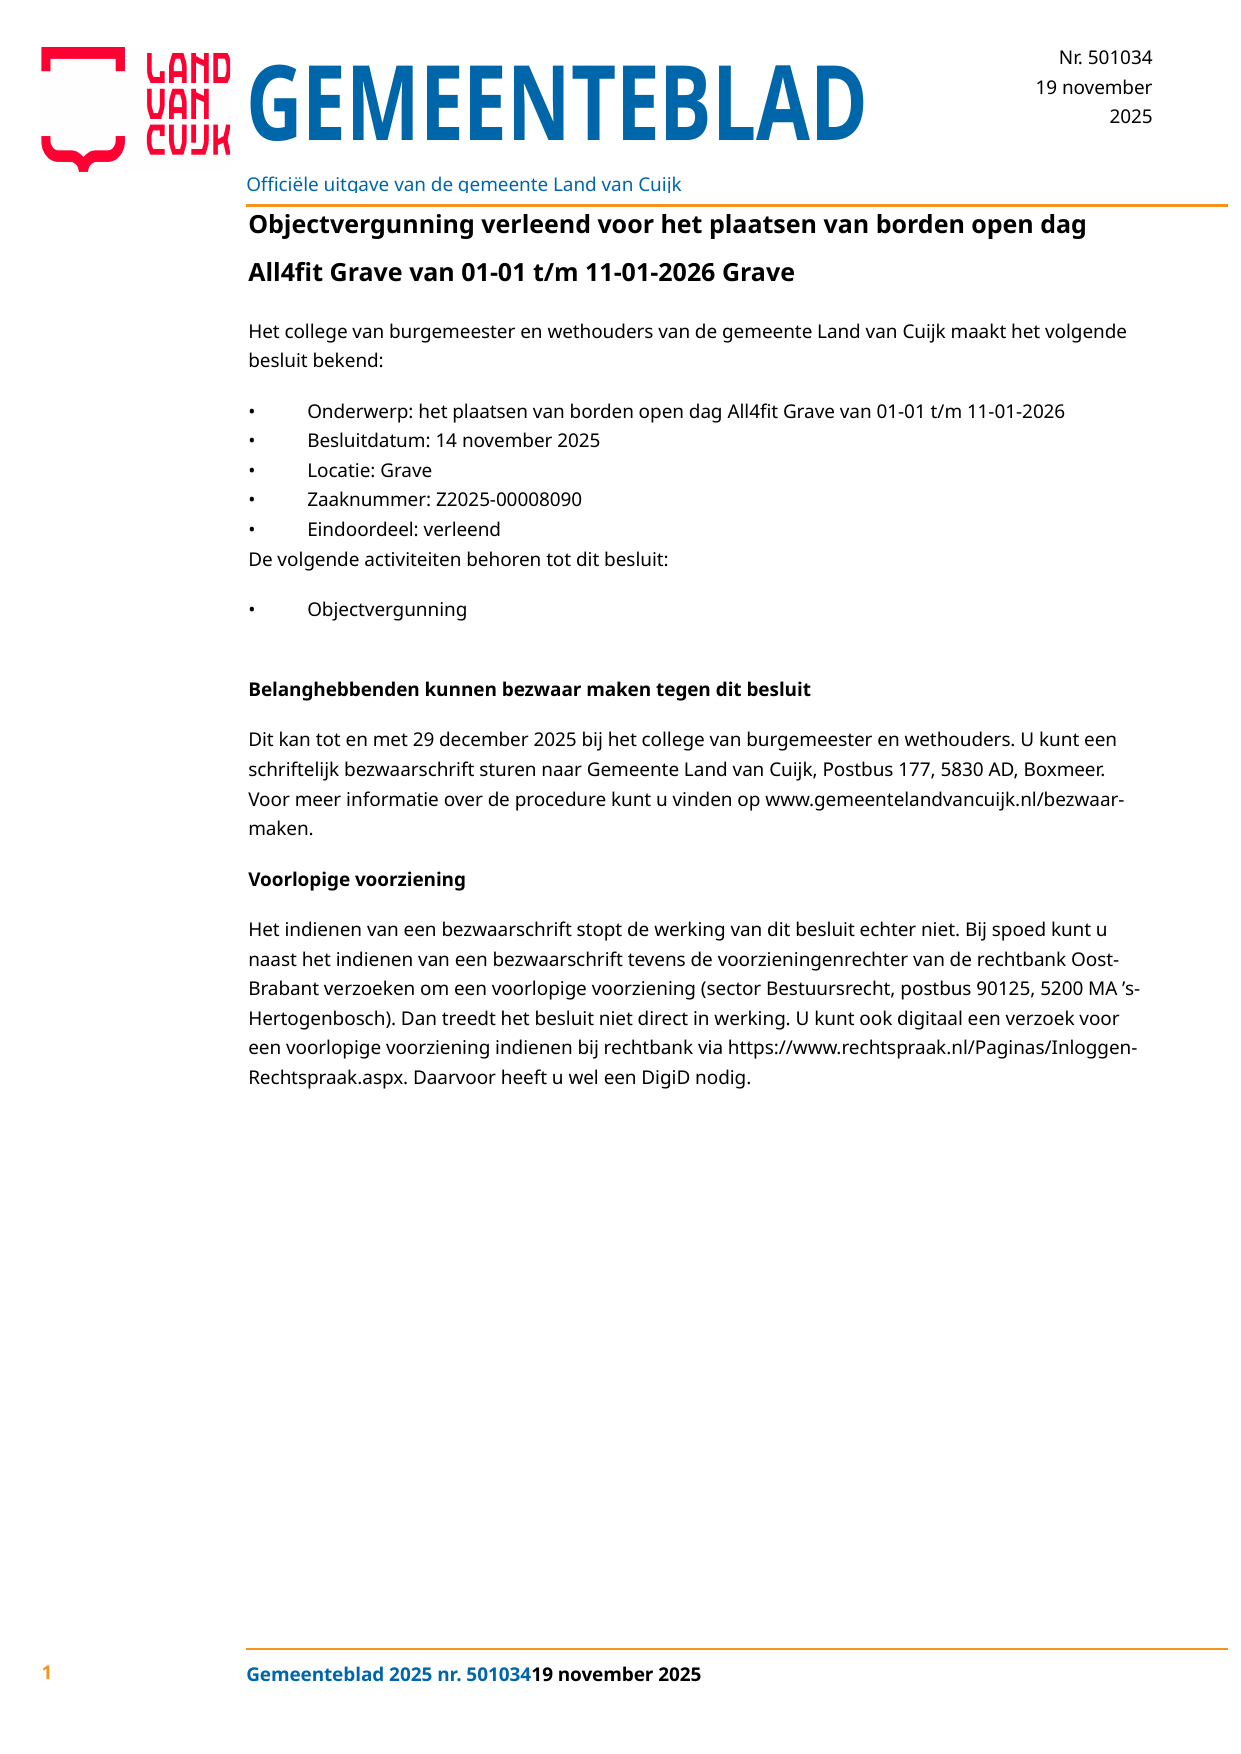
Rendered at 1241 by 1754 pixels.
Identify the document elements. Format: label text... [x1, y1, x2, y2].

text Het indienen van een bezwaarschrift stopt de werking van dit besluit echter niet. Bij spoed kunt u naast het indienen van een bezwaarschrift tevens de voorzieningenrechter van de rechtbank Oost-Brabant verzoeken om een voorlopige voorziening (sector Bestuursrecht, postbus 90125, 5200 MA ’s-Hertogenbosch). Dan treedt het besluit niet direct in werking. U kunt ook digitaal een verzoek voor een voorlopige voorziening indienen bij rechtbank via https://www.rechtspraak.nl/Paginas/Inloggen-Rechtspraak.aspx. Daarvoor heeft u wel een DigiD nodig. [248, 916, 1152, 1090]
text Objectvergunning verleend voor het plaatsen van borden open dag All4fit Grave van 01-01 t/m 11-01-2026 Grave [248, 207, 1152, 288]
list Zaaknummer: Z2025-00008090 [248, 487, 1152, 512]
picture [41, 47, 231, 172]
text Voorlopige voorziening [248, 866, 1152, 892]
list Eindoordeel: verleend [248, 516, 1152, 542]
text Belanghebbenden kunnen bezwaar maken tegen dit besluit [248, 676, 1152, 702]
text Dit kan tot en met 29 december 2025 bij het college van burgemeester en wethouders. U kunt een schriftelijk bezwaarschrift sturen naar Gemeente Land van Cuijk, Postbus 177, 5830 AD, Boxmeer. Voor meer informatie over de procedure kunt u vinden op www.gemeentelandvancuijk.nl/bezwaar-maken. [248, 727, 1152, 841]
list Onderwerp: het plaatsen van borden open dag All4fit Grave van 01-01 t/m 11-01-2026 [248, 398, 1152, 424]
list Objectvergunning [248, 596, 1152, 622]
text De volgende activiteiten behoren tot dit besluit: [248, 546, 1152, 572]
list Besluitdatum: 14 november 2025 [248, 427, 1152, 453]
text Het college van burgemeester en wethouders van de gemeente Land van Cuijk maakt het volgende besluit bekend: [248, 318, 1152, 373]
list Locatie: Grave [248, 457, 1152, 483]
